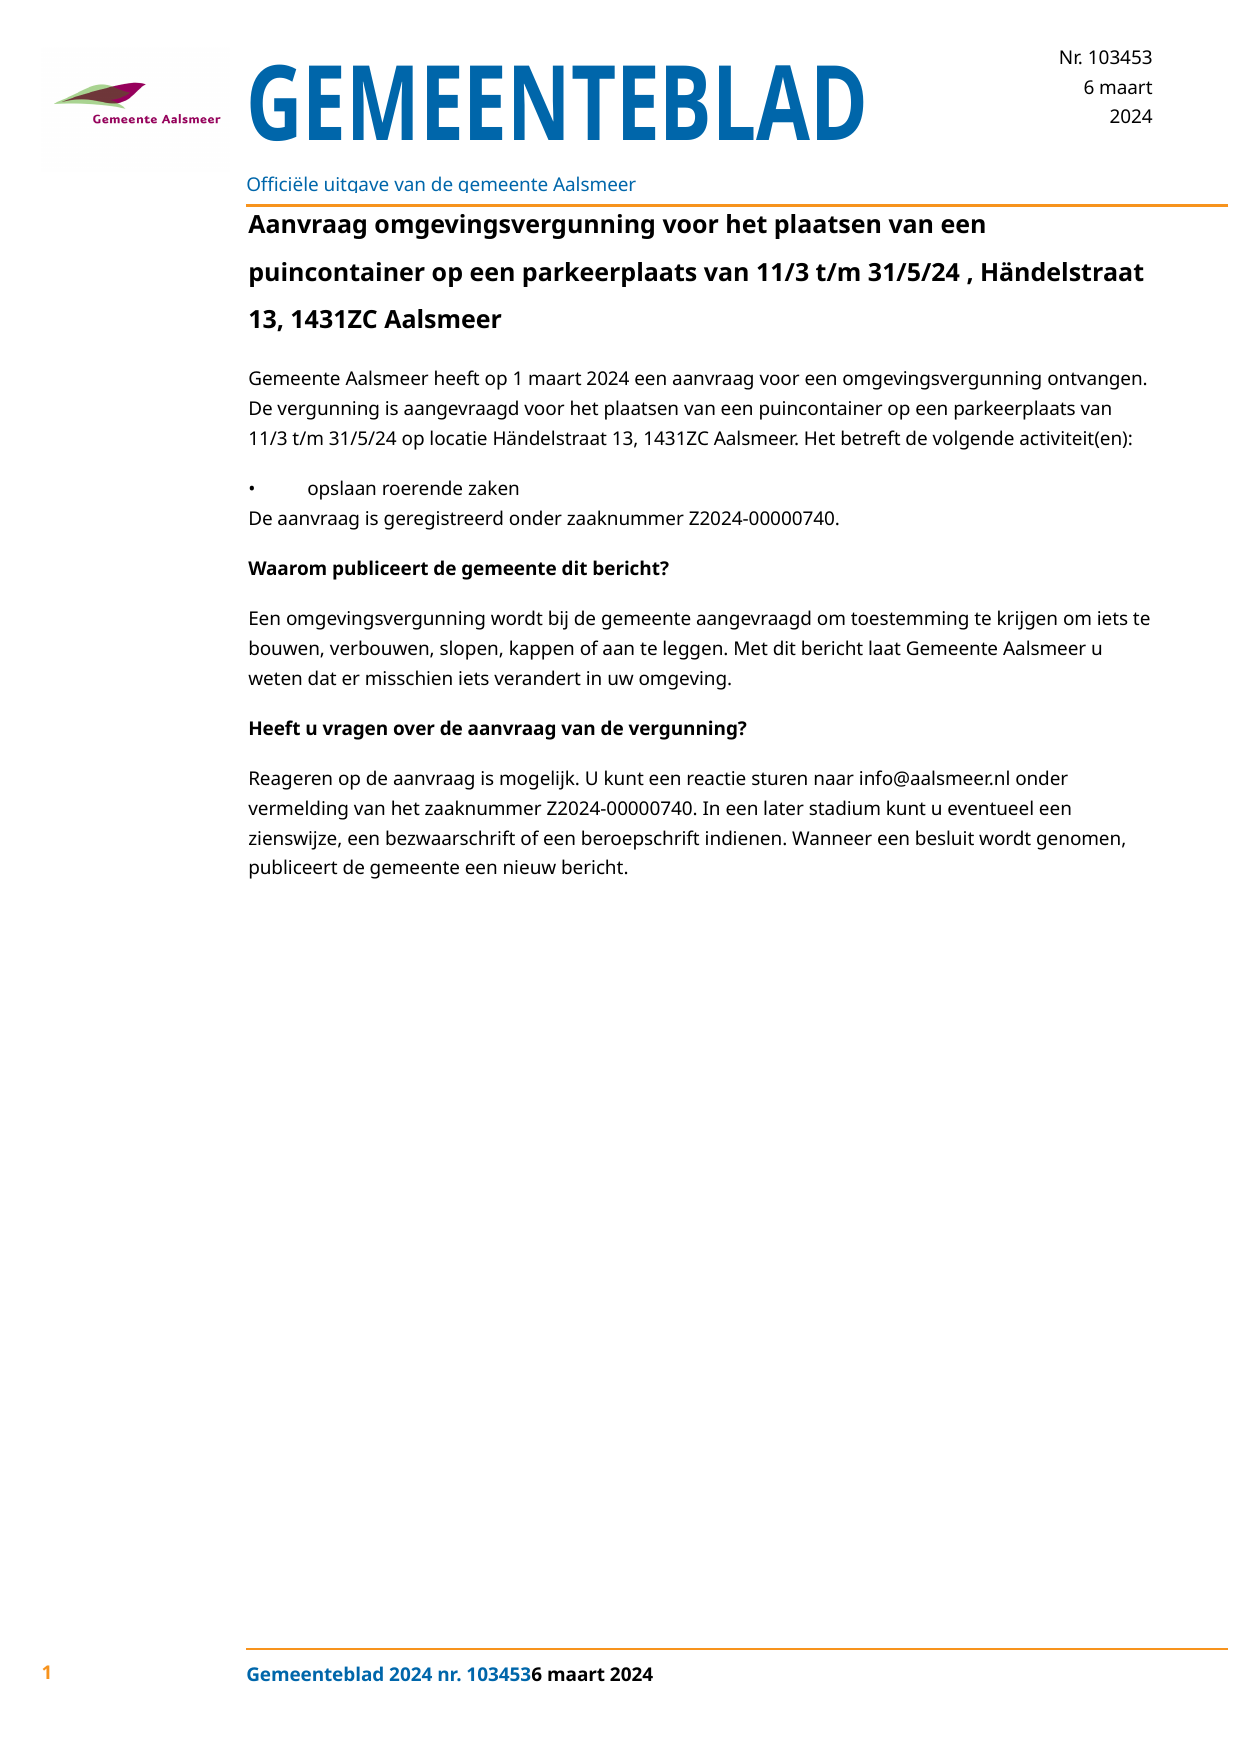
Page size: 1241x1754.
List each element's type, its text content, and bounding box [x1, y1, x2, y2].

list opslaan roerende zaken [248, 475, 1152, 501]
picture [41, 47, 231, 172]
text Reageren op de aanvraag is mogelijk. U kunt een reactie sturen naar info@aalsmeer.nl onder vermelding van het zaaknummer Z2024-00000740. In een later stadium kunt u eventueel een zienswijze, een bezwaarschrift of een beroepschrift indienen. Wanneer een besluit wordt genomen, publiceert de gemeente een nieuw bericht. [248, 766, 1152, 880]
text Gemeente Aalsmeer heeft op 1 maart 2024 een aanvraag voor een omgevingsvergunning ontvangen. De vergunning is aangevraagd voor het plaatsen van een puincontainer op een parkeerplaats van 11/3 t/m 31/5/24 op locatie Händelstraat 13, 1431ZC Aalsmeer. Het betreft de volgende activiteit(en): [248, 366, 1152, 450]
text Waarom publiceert de gemeente dit bericht? [248, 555, 1152, 581]
text Een omgevingsvergunning wordt bij de gemeente aangevraagd om toestemming te krijgen om iets te bouwen, verbouwen, slopen, kappen of aan te leggen. Met dit bericht laat Gemeente Aalsmeer u weten dat er misschien iets verandert in uw omgeving. [248, 606, 1152, 690]
text Heeft u vragen over de aanvraag van de vergunning? [248, 715, 1152, 741]
text Aanvraag omgevingsvergunning voor het plaatsen van een puincontainer op een parkeerplaats van 11/3 t/m 31/5/24 , Händelstraat 13, 1431ZC Aalsmeer [248, 207, 1152, 336]
text De aanvraag is geregistreerd onder zaaknummer Z2024-00000740. [248, 505, 1152, 530]
